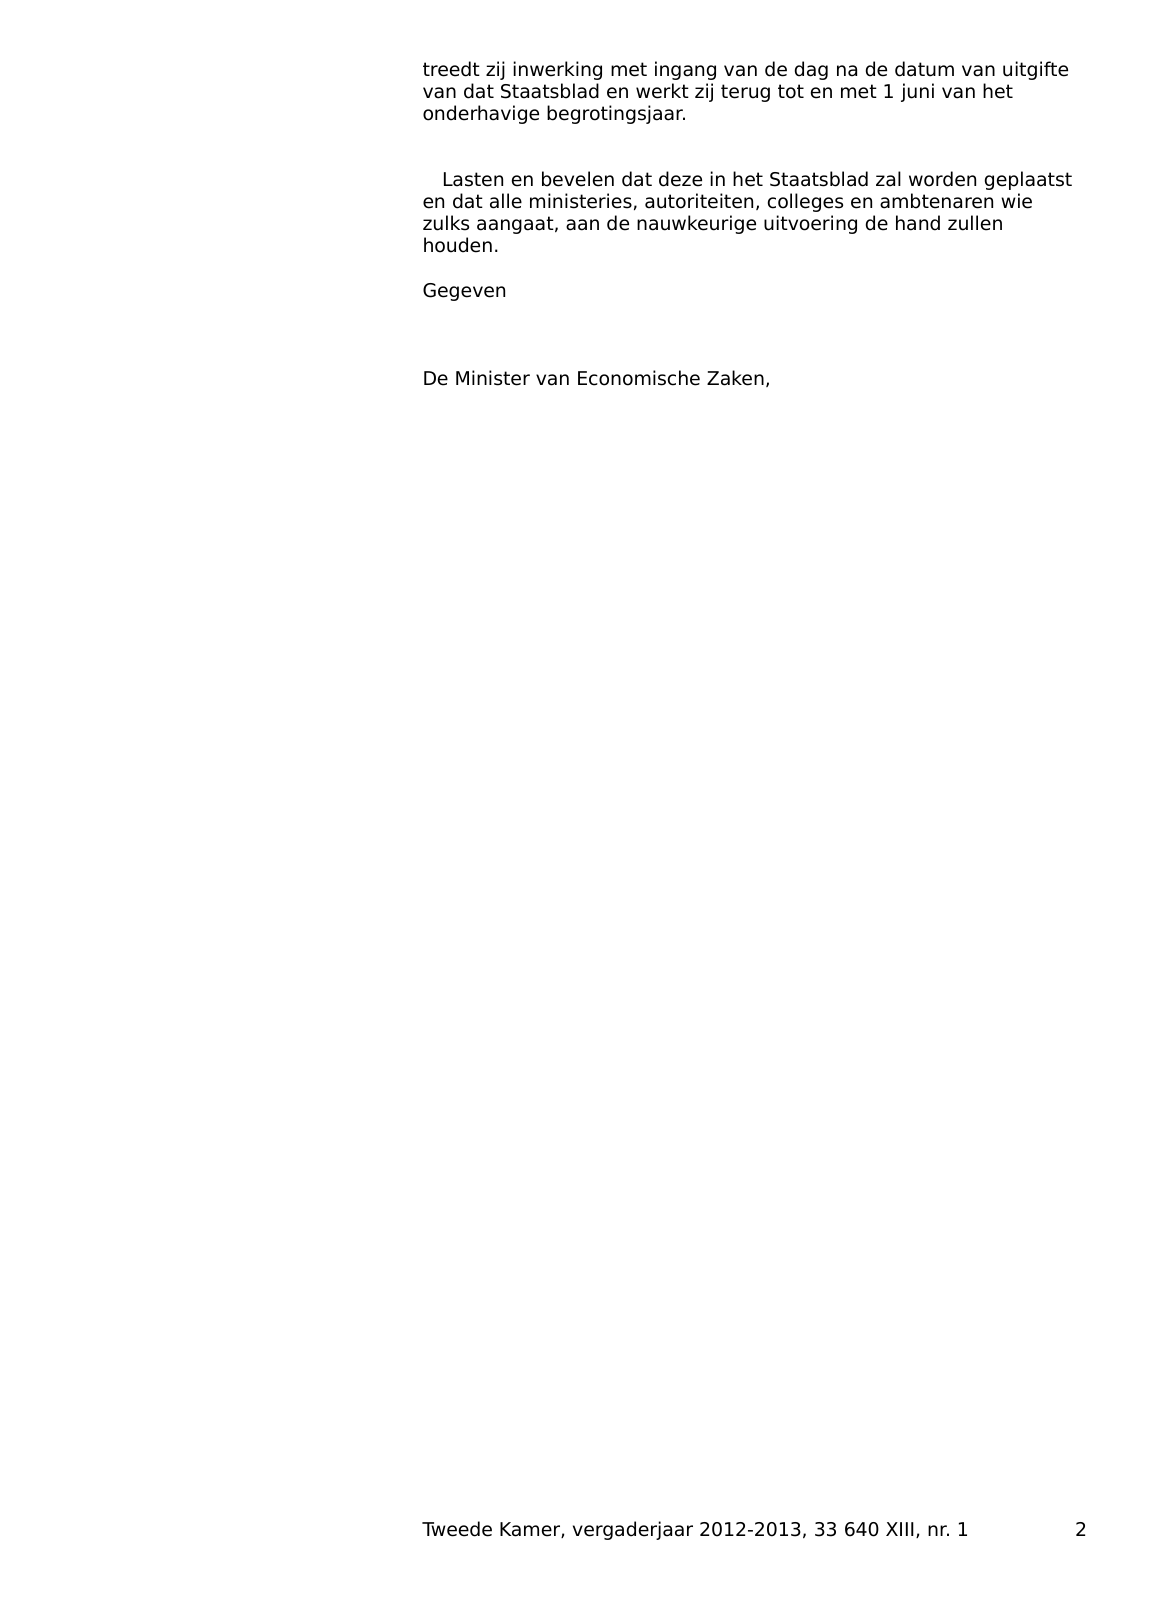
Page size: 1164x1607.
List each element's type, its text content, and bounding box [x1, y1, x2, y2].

text Lasten en bevelen dat deze in het Staatsblad zal worden geplaatst en dat alle ministeries, autoriteiten, colleges en ambtenaren wie zulks aangaat, aan de nauwkeurige uitvoering de hand zullen houden. [422, 169, 1087, 257]
text De Minister van Economische Zaken, [422, 368, 1087, 390]
text treedt zij inwerking met ingang van de dag na de datum van uitgifte van dat Staatsblad en werkt zij terug tot en met 1 juni van het onderhavige begrotingsjaar. [422, 59, 1087, 125]
text Gegeven [422, 279, 1087, 301]
